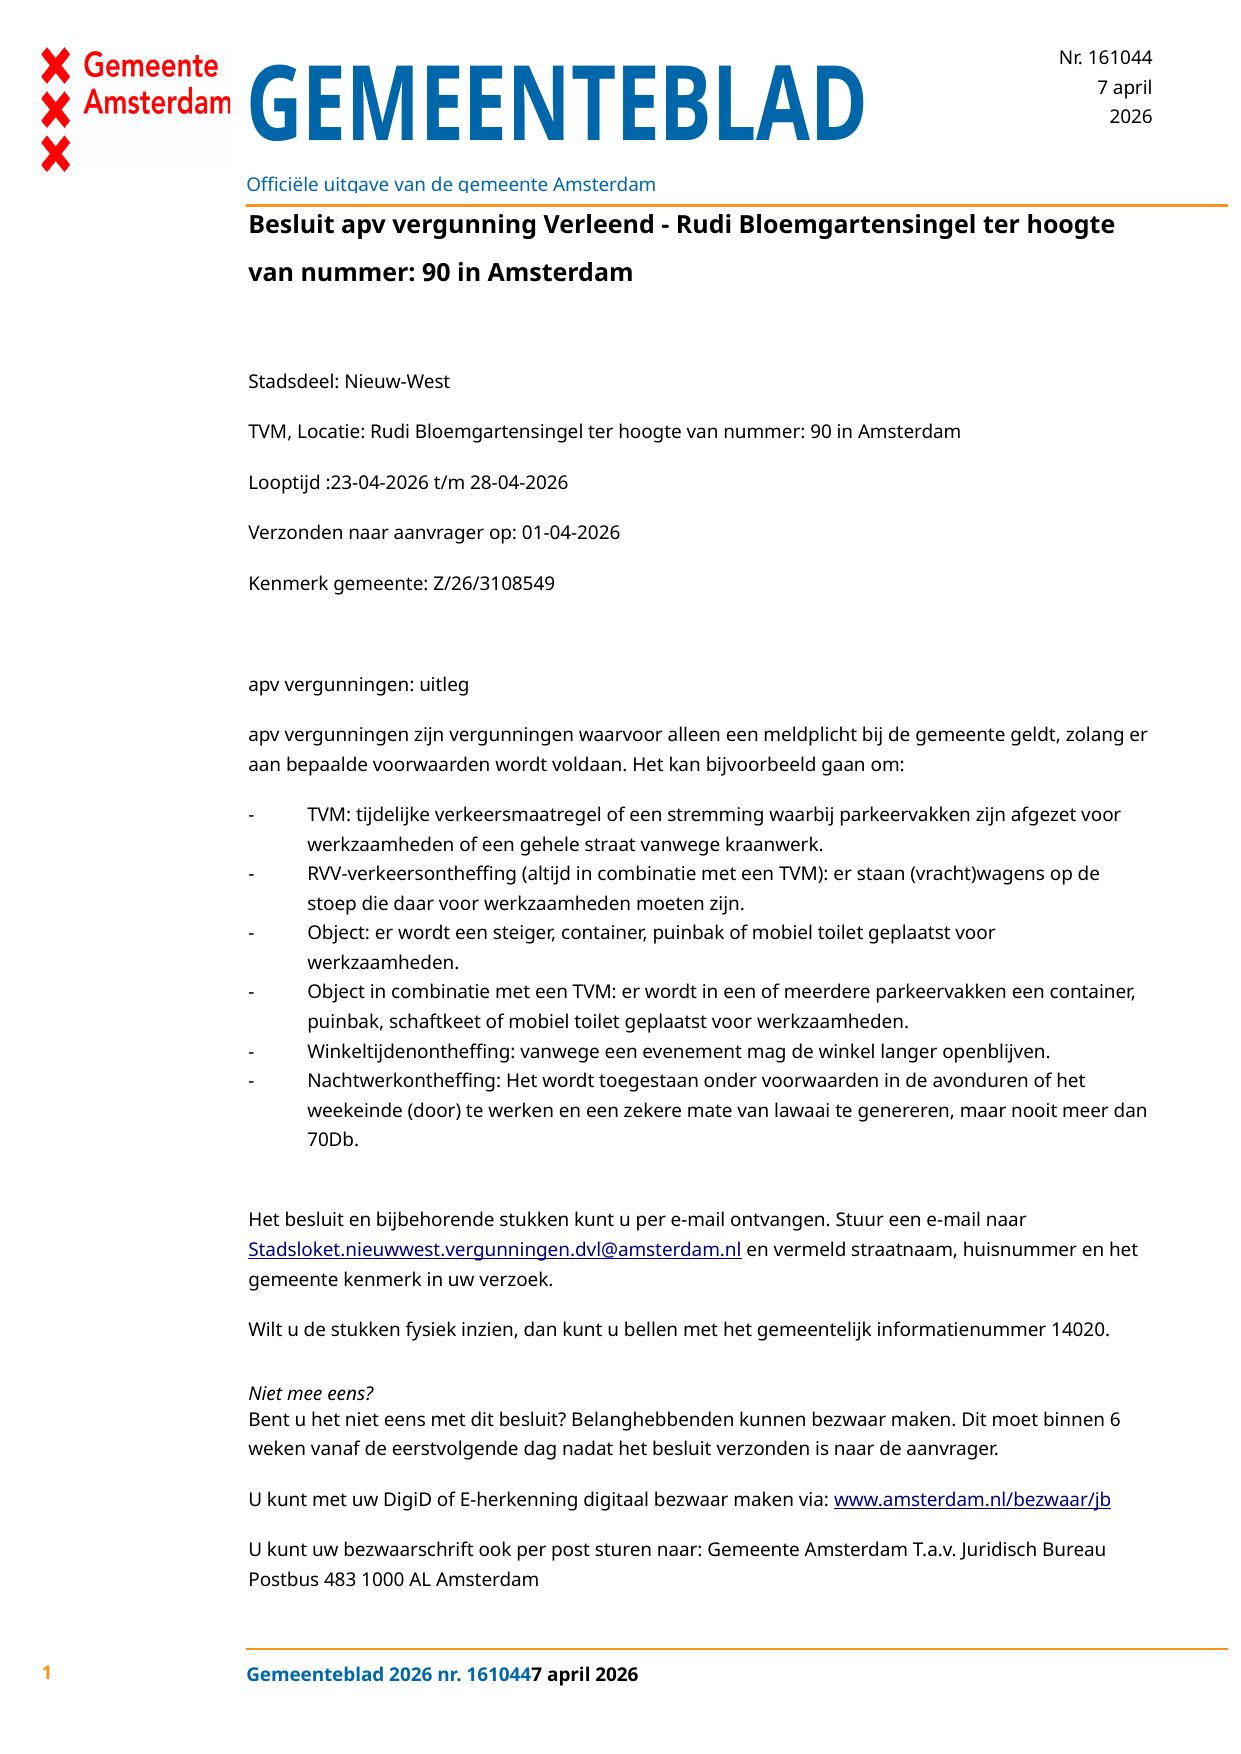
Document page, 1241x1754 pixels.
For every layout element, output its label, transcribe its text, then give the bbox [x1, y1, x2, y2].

text Wilt u de stukken fysiek inzien, dan kunt u bellen met het gemeentelijk informatienummer 14020. [248, 1316, 1152, 1342]
text Verzonden naar aanvrager op: 01-04-2026 [248, 519, 1152, 545]
text Looptijd :23-04-2026 t/m 28-04-2026 [248, 469, 1152, 495]
text U kunt met uw DigiD of E-herkenning digitaal bezwaar maken via: www.amsterdam.nl/bezwaar/jb [248, 1486, 1152, 1512]
text Stadsdeel: Nieuw-West [248, 368, 1152, 394]
text Kenmerk gemeente: Z/26/3108549 [248, 570, 1152, 596]
text Het besluit en bijbehorende stukken kunt u per e-mail ontvangen. Stuur een e-mail naar Stadsloket.nieuwwest.vergunningen.dvl@amsterdam.nl en vermeld straatnaam, huisnummer en het gemeente kenmerk in uw verzoek. [248, 1207, 1152, 1292]
list Object: er wordt een steiger, container, puinbak of mobiel toilet geplaatst voor werkzaamheden. [248, 919, 1152, 975]
text Niet mee eens? [248, 1380, 1152, 1406]
list TVM: tijdelijke verkeersmaatregel of een stremming waarbij parkeervakken zijn afgezet voor werkzaamheden of een gehele straat vanwege kraanwerk. [248, 801, 1152, 857]
text apv vergunningen: uitleg [248, 671, 1152, 697]
text Bent u het niet eens met dit besluit? Belanghebbenden kunnen bezwaar maken. Dit moet binnen 6 weken vanaf de eerstvolgende dag nadat het besluit verzonden is naar de aanvrager. [248, 1406, 1152, 1461]
text TVM, Locatie: Rudi Bloemgartensingel ter hoogte van nummer: 90 in Amsterdam [248, 419, 1152, 444]
picture [41, 47, 231, 172]
text Besluit apv vergunning Verleend - Rudi Bloemgartensingel ter hoogte van nummer: 90 in Amsterdam [248, 207, 1152, 288]
list Object in combinatie met een TVM: er wordt in een of meerdere parkeervakken een container, puinbak, schaftkeet of mobiel toilet geplaatst voor werkzaamheden. [248, 979, 1152, 1034]
list Winkeltijdenontheffing: vanwege een evenement mag de winkel langer openblijven. [248, 1038, 1152, 1064]
list RVV-verkeersontheffing (altijd in combinatie met een TVM): er staan (vracht)wagens op de stoep die daar voor werkzaamheden moeten zijn. [248, 860, 1152, 916]
text apv vergunningen zijn vergunningen waarvoor alleen een meldplicht bij de gemeente geldt, zolang er aan bepaalde voorwaarden wordt voldaan. Het kan bijvoorbeeld gaan om: [248, 721, 1152, 777]
list Nachtwerkontheffing: Het wordt toegestaan onder voorwaarden in de avonduren of het weekeinde (door) te werken en een zekere mate van lawaai te genereren, maar nooit meer dan 70Db. [248, 1067, 1152, 1152]
text U kunt uw bezwaarschrift ook per post sturen naar: Gemeente Amsterdam T.a.v. Juridisch Bureau Postbus 483 1000 AL Amsterdam [248, 1536, 1152, 1592]
